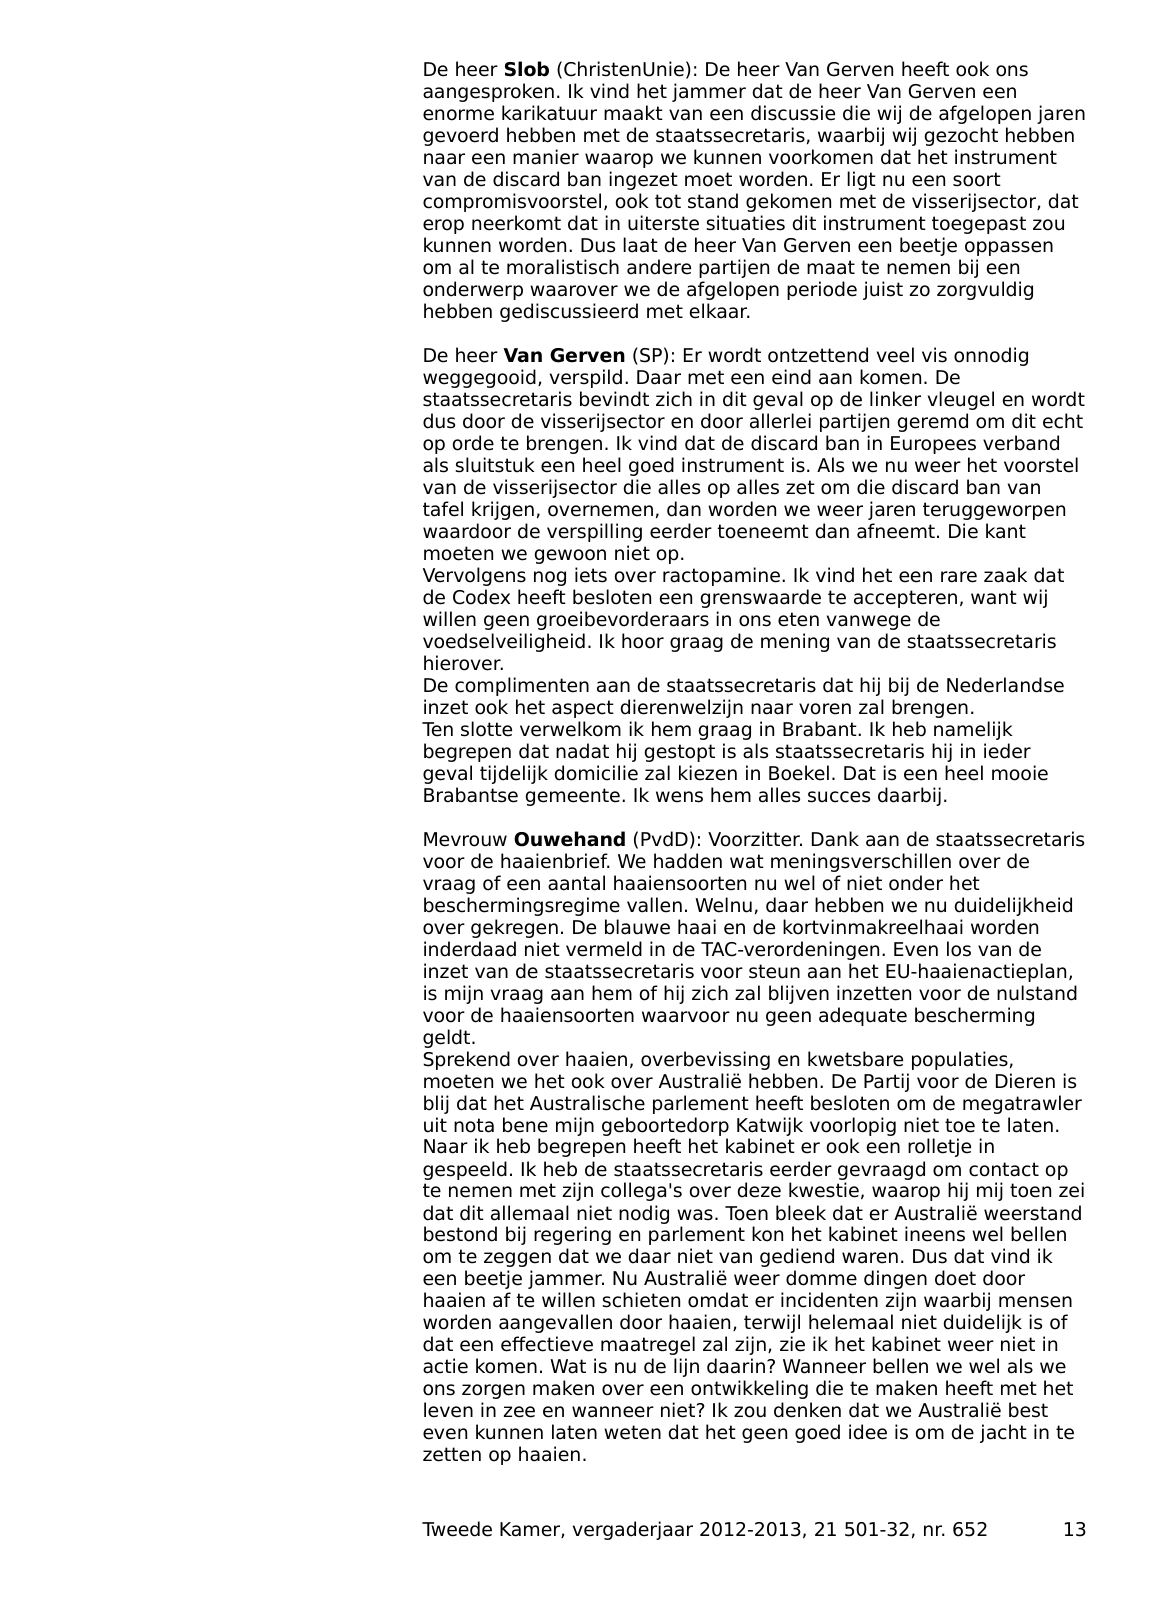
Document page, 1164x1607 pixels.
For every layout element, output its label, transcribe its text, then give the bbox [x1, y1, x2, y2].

text Vervolgens nog iets over ractopamine. Ik vind het een rare zaak dat de Codex heeft besloten een grenswaarde te accepteren, want wij willen geen groeibevorderaars in ons eten vanwege de voedselveiligheid. Ik hoor graag de mening van de staatssecretaris hierover. [422, 565, 1087, 675]
text De complimenten aan de staatssecretaris dat hij bij de Nederlandse inzet ook het aspect dierenwelzijn naar voren zal brengen. [422, 675, 1087, 719]
text Ten slotte verwelkom ik hem graag in Brabant. Ik heb namelijk begrepen dat nadat hij gestopt is als staatssecretaris hij in ieder geval tijdelijk domicilie zal kiezen in Boekel. Dat is een heel mooie Brabantse gemeente. Ik wens hem alles succes daarbij. [422, 719, 1087, 807]
text De heer Slob (ChristenUnie): De heer Van Gerven heeft ook ons aangesproken. Ik vind het jammer dat de heer Van Gerven een enorme karikatuur maakt van een discussie die wij de afgelopen jaren gevoerd hebben met de staatssecretaris, waarbij wij gezocht hebben naar een manier waarop we kunnen voorkomen dat het instrument van de discard ban ingezet moet worden. Er ligt nu een soort compromisvoorstel, ook tot stand gekomen met de visserijsector, dat erop neerkomt dat in uiterste situaties dit instrument toegepast zou kunnen worden. Dus laat de heer Van Gerven een beetje oppassen om al te moralistisch andere partijen de maat te nemen bij een onderwerp waarover we de afgelopen periode juist zo zorgvuldig hebben gediscussieerd met elkaar. [422, 59, 1087, 323]
text Sprekend over haaien, overbevissing en kwetsbare populaties, moeten we het ook over Australië hebben. De Partij voor de Dieren is blij dat het Australische parlement heeft besloten om de megatrawler uit nota bene mijn geboortedorp Katwijk voorlopig niet toe te laten. Naar ik heb begrepen heeft het kabinet er ook een rolletje in gespeeld. Ik heb de staatssecretaris eerder gevraagd om contact op te nemen met zijn collega's over deze kwestie, waarop hij mij toen zei dat dit allemaal niet nodig was. Toen bleek dat er Australië weerstand bestond bij regering en parlement kon het kabinet ineens wel bellen om te zeggen dat we daar niet van gediend waren. Dus dat vind ik een beetje jammer. Nu Australië weer domme dingen doet door haaien af te willen schieten omdat er incidenten zijn waarbij mensen worden aangevallen door haaien, terwijl helemaal niet duidelijk is of dat een effectieve maatregel zal zijn, zie ik het kabinet weer niet in actie komen. Wat is nu de lijn daarin? Wanneer bellen we wel als we ons zorgen maken over een ontwikkeling die te maken heeft met het leven in zee en wanneer niet? Ik zou denken dat we Australië best even kunnen laten weten dat het geen goed idee is om de jacht in te zetten op haaien. [422, 1048, 1087, 1466]
text Mevrouw Ouwehand (PvdD): Voorzitter. Dank aan de staatssecretaris voor de haaienbrief. We hadden wat meningsverschillen over de vraag of een aantal haaiensoorten nu wel of niet onder het beschermingsregime vallen. Welnu, daar hebben we nu duidelijkheid over gekregen. De blauwe haai en de kortvinmakreelhaai worden inderdaad niet vermeld in de TAC-verordeningen. Even los van de inzet van de staatssecretaris voor steun aan het EU-haaienactieplan, is mijn vraag aan hem of hij zich zal blijven inzetten voor de nulstand voor de haaiensoorten waarvoor nu geen adequate bescherming geldt. [422, 829, 1087, 1048]
text De heer Van Gerven (SP): Er wordt ontzettend veel vis onnodig weggegooid, verspild. Daar met een eind aan komen. De staatssecretaris bevindt zich in dit geval op de linker vleugel en wordt dus door de visserijsector en door allerlei partijen geremd om dit echt op orde te brengen. Ik vind dat de discard ban in Europees verband als sluitstuk een heel goed instrument is. Als we nu weer het voorstel van de visserijsector die alles op alles zet om die discard ban van tafel krijgen, overnemen, dan worden we weer jaren teruggeworpen waardoor de verspilling eerder toeneemt dan afneemt. Die kant moeten we gewoon niet op. [422, 345, 1087, 565]
